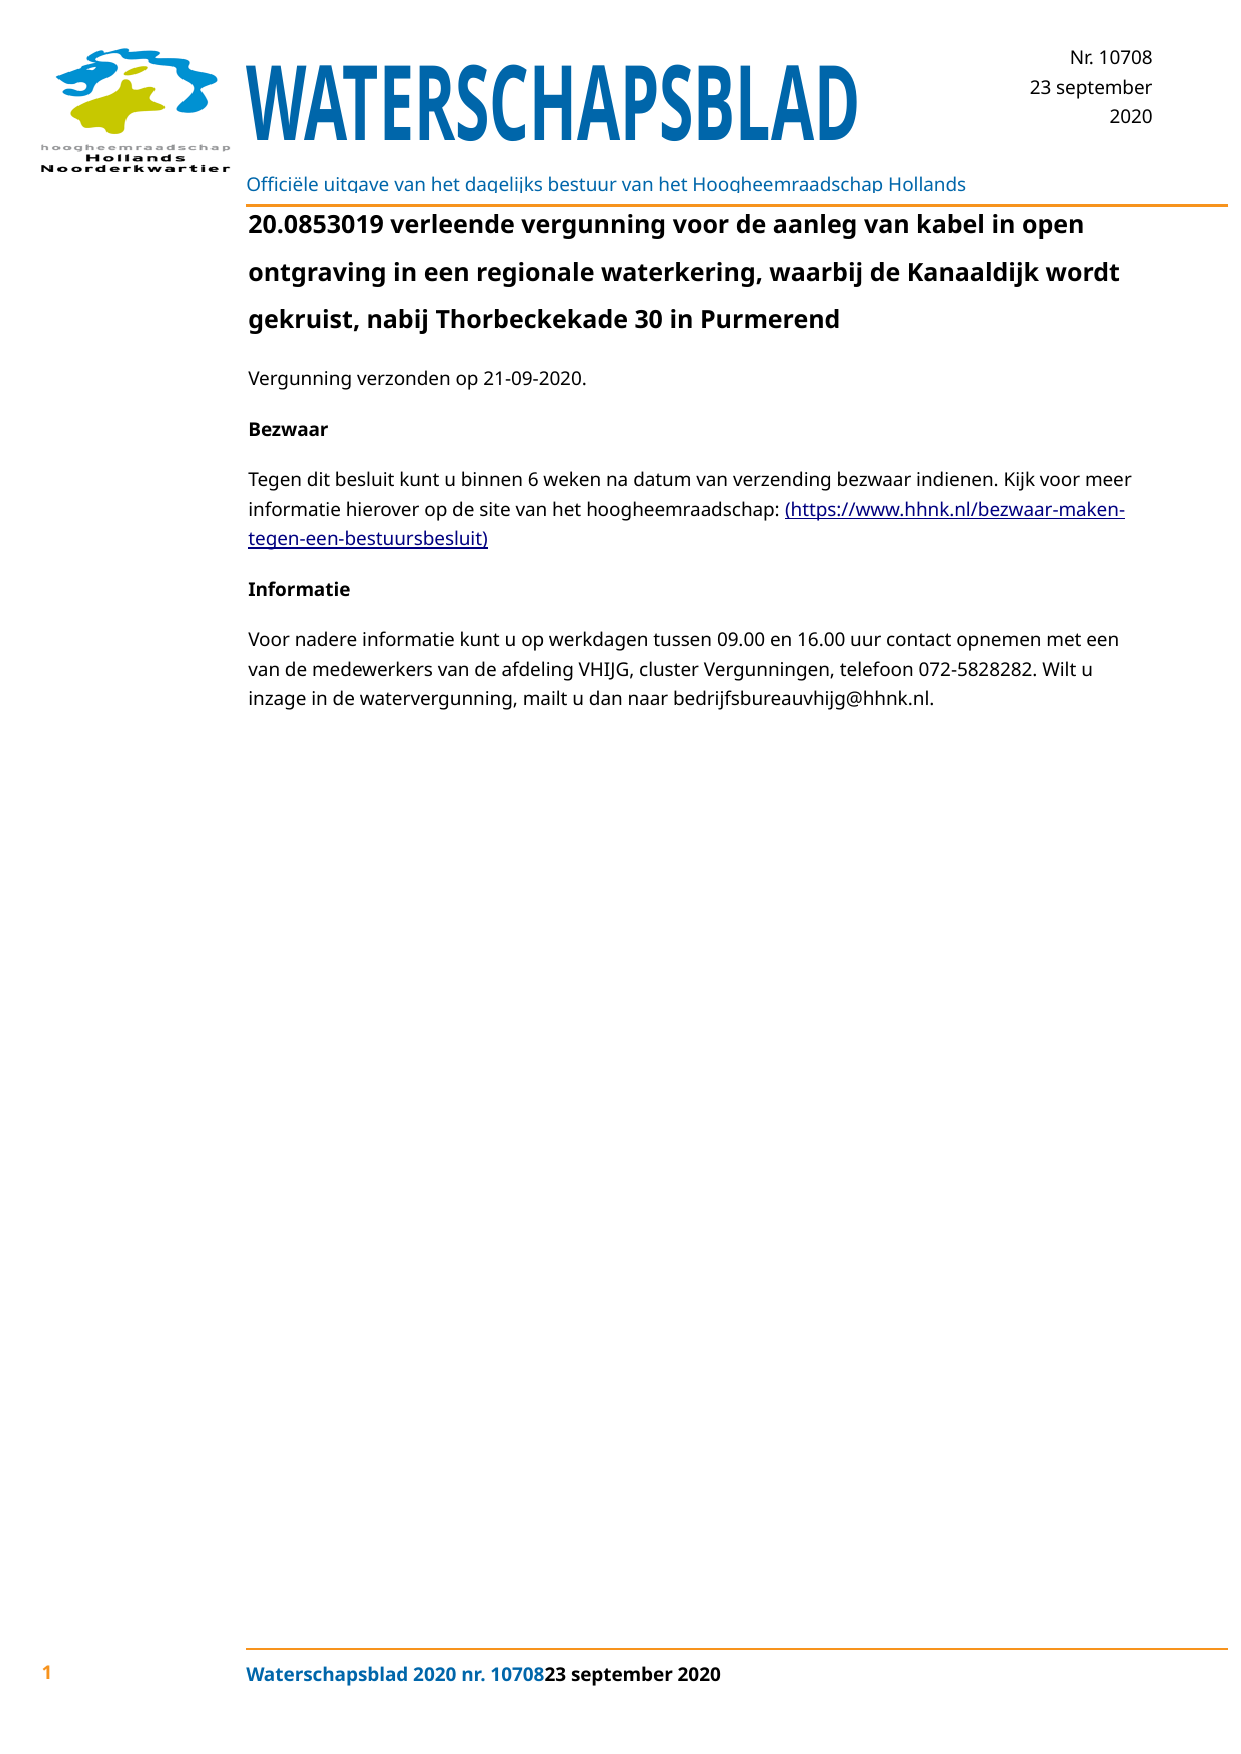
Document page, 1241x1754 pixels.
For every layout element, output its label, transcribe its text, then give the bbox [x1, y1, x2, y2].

text Tegen dit besluit kunt u binnen 6 weken na datum van verzending bezwaar indienen. Kijk voor meer informatie hierover op de site van het hoogheemraadschap: (https://www.hhnk.nl/bezwaar-maken-tegen-een-bestuursbesluit) [248, 466, 1152, 551]
text Voor nadere informatie kunt u op werkdagen tussen 09.00 en 16.00 uur contact opnemen met een van de medewerkers van de afdeling VHIJG, cluster Vergunningen, telefoon 072-5828282. Wilt u inzage in de watervergunning, mailt u dan naar bedrijfsbureauvhijg@hhnk.nl. [248, 626, 1152, 711]
text Vergunning verzonden op 21-09-2020. [248, 366, 1152, 391]
text Bezwaar [248, 416, 1152, 442]
text 20.0853019 verleende vergunning voor de aanleg van kabel in open ontgraving in een regionale waterkering, waarbij de Kanaaldijk wordt gekruist, nabij Thorbeckekade 30 in Purmerend [248, 207, 1152, 336]
picture [41, 47, 231, 172]
text Informatie [248, 576, 1152, 602]
